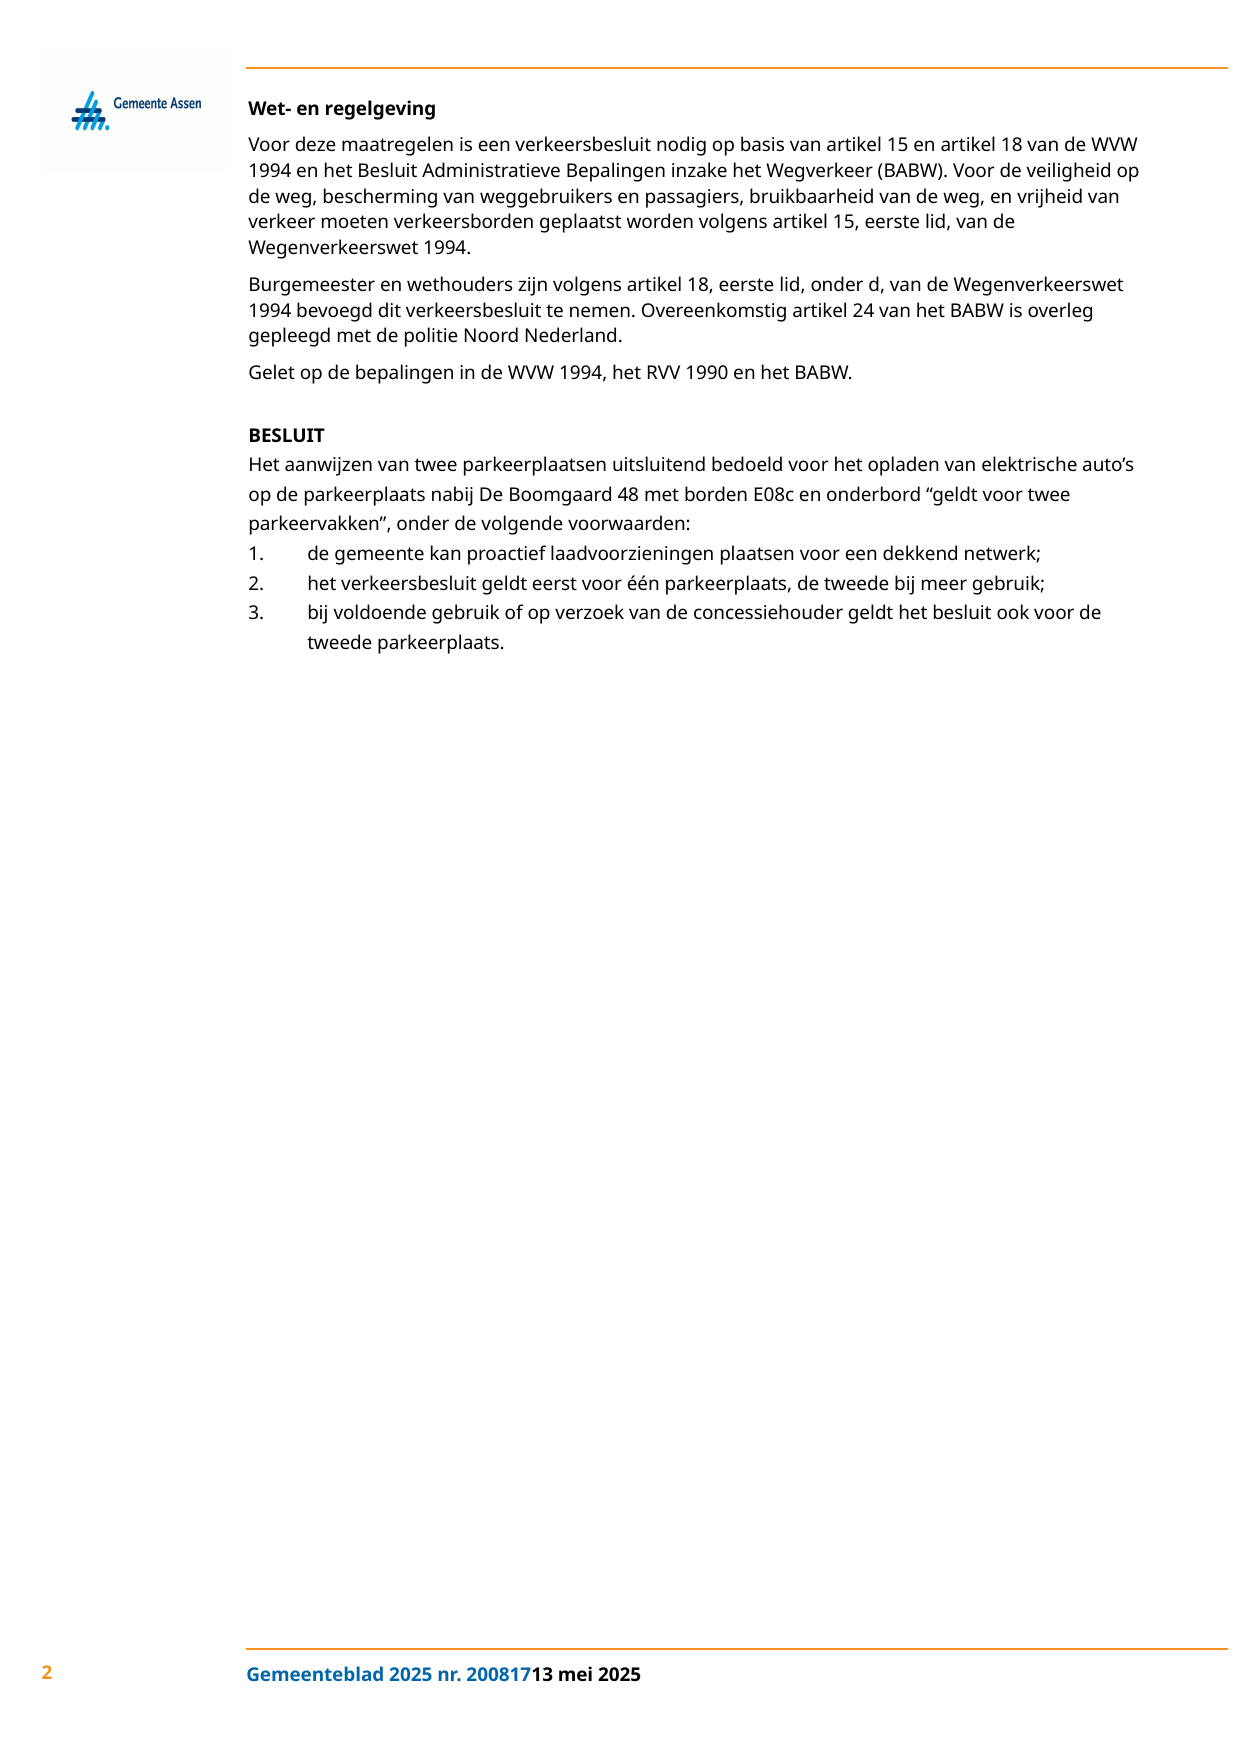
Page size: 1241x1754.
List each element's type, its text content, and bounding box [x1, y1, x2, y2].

list de gemeente kan proactief laadvoorzieningen plaatsen voor een dekkend netwerk; [248, 540, 1152, 566]
text Wet- en regelgeving [248, 95, 1152, 121]
list bij voldoende gebruik of op verzoek van de concessiehouder geldt het besluit ook voor de tweede parkeerplaats. [248, 599, 1152, 655]
text Gelet op de bepalingen in de WVW 1994, het RVV 1990 en het BABW. [248, 359, 1152, 385]
picture [41, 47, 231, 172]
list het verkeersbesluit geldt eerst voor één parkeerplaats, de tweede bij meer gebruik; [248, 570, 1152, 596]
text Burgemeester en wethouders zijn volgens artikel 18, eerste lid, onder d, van de Wegenverkeerswet 1994 bevoegd dit verkeersbesluit te nemen. Overeenkomstig artikel 24 van het BABW is overleg gepleegd met de politie Noord Nederland. [248, 271, 1152, 348]
text Het aanwijzen van twee parkeerplaatsen uitsluitend bedoeld voor het opladen van elektrische auto’s op de parkeerplaats nabij De Boomgaard 48 met borden E08c en onderbord “geldt voor twee parkeervakken”, onder de volgende voorwaarden: [248, 451, 1152, 536]
text Voor deze maatregelen is een verkeersbesluit nodig op basis van artikel 15 en artikel 18 van de WVW 1994 en het Besluit Administratieve Bepalingen inzake het Wegverkeer (BABW). Voor de veiligheid op de weg, bescherming van weggebruikers en passagiers, bruikbaarheid van de weg, en vrijheid van verkeer moeten verkeersborden geplaatst worden volgens artikel 15, eerste lid, van de Wegenverkeerswet 1994. [248, 131, 1152, 260]
text BESLUIT [248, 422, 1152, 448]
